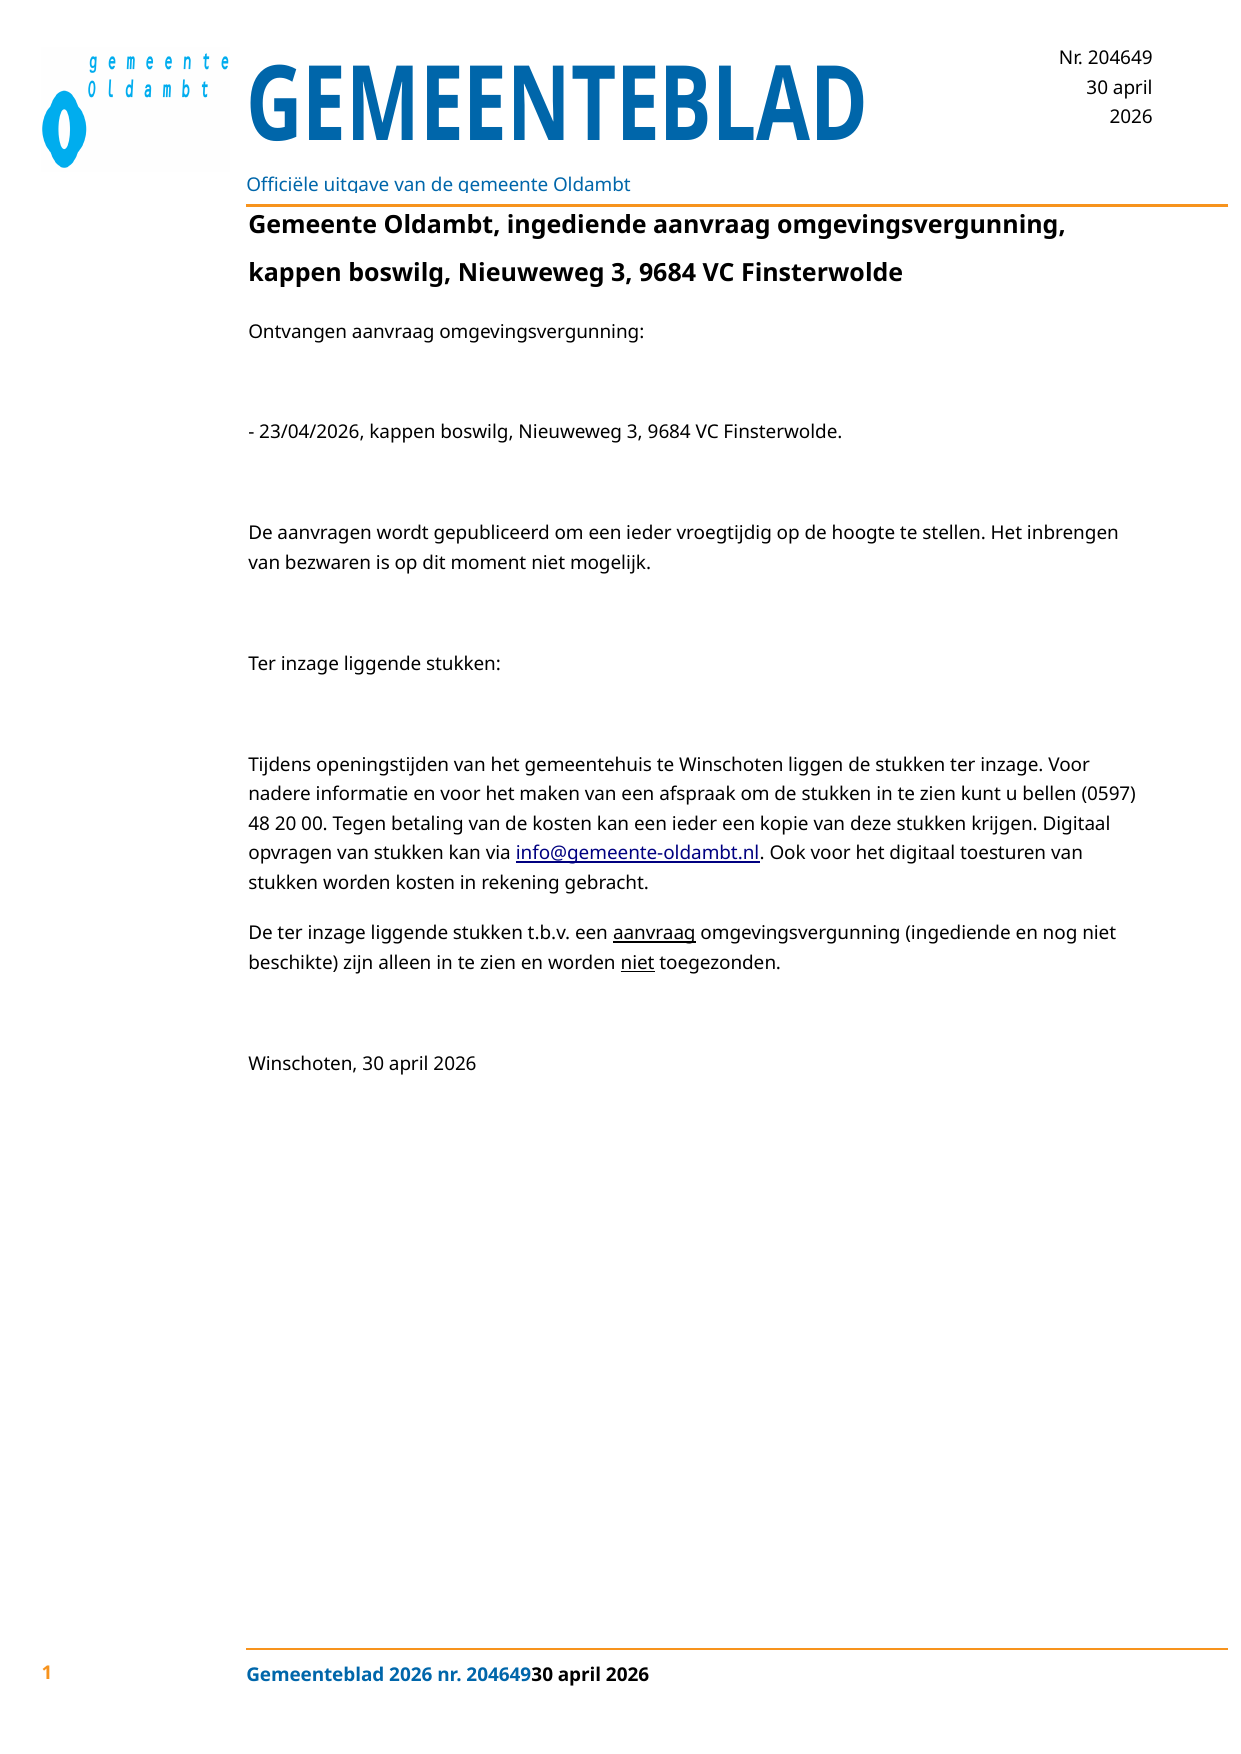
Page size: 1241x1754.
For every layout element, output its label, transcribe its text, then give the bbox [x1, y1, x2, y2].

text - 23/04/2026, kappen boswilg, Nieuweweg 3, 9684 VC Finsterwolde. [248, 419, 1152, 444]
text Gemeente Oldambt, ingediende aanvraag omgevingsvergunning, kappen boswilg, Nieuweweg 3, 9684 VC Finsterwolde [248, 207, 1152, 288]
text Ter inzage liggende stukken: [248, 650, 1152, 676]
text Winschoten, 30 april 2026 [248, 1050, 1152, 1076]
text De aanvragen wordt gepubliceerd om een ieder vroegtijdig op de hoogte te stellen. Het inbrengen van bezwaren is op dit moment niet mogelijk. [248, 519, 1152, 575]
text De ter inzage liggende stukken t.b.v. een aanvraag omgevingsvergunning (ingediende en nog niet beschikte) zijn alleen in te zien en worden niet toegezonden. [248, 919, 1152, 975]
text Tijdens openingstijden van het gemeentehuis te Winschoten liggen de stukken ter inzage. Voor nadere informatie en voor het maken van een afspraak om de stukken in te zien kunt u bellen (0597) 48 20 00. Tegen betaling van de kosten kan een ieder een kopie van deze stukken krijgen. Digitaal opvragen van stukken kan via info@gemeente-oldambt.nl. Ook voor het digitaal toesturen van stukken worden kosten in rekening gebracht. [248, 751, 1152, 895]
picture [41, 47, 231, 172]
text Ontvangen aanvraag omgevingsvergunning: [248, 318, 1152, 344]
